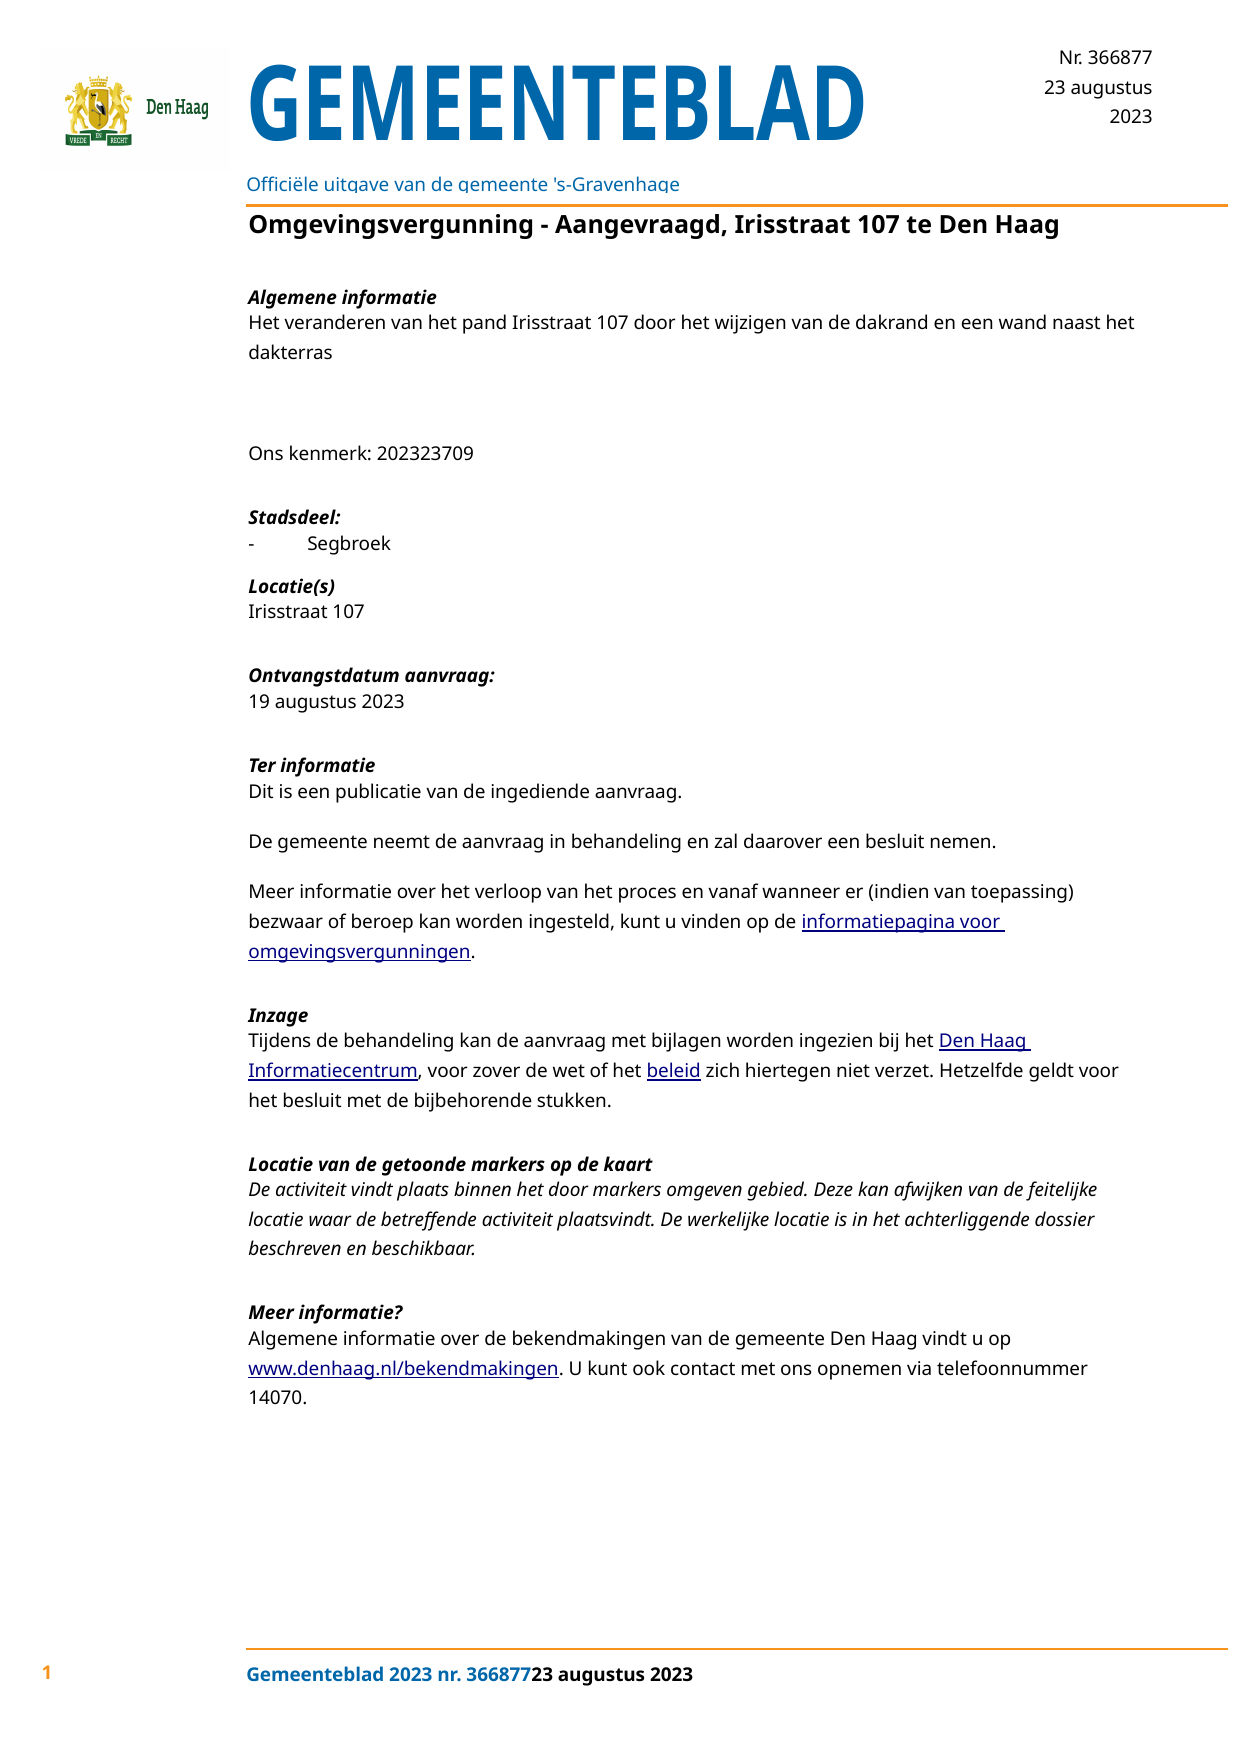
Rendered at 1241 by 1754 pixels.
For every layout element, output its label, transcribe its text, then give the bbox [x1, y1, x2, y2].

text Ons kenmerk: 202323709 [248, 440, 1152, 466]
text De gemeente neemt de aanvraag in behandeling en zal daarover een besluit nemen. [248, 828, 1152, 854]
text Tijdens de behandeling kan de aanvraag met bijlagen worden ingezien bij het Den Haag Informatiecentrum, voor zover de wet of het beleid zich hiertegen niet verzet. Hetzelfde geldt voor het besluit met de bijbehorende stukken. [248, 1028, 1152, 1112]
text Irisstraat 107 [248, 598, 1152, 624]
text Ter informatie [248, 752, 1152, 778]
text Ontvangstdatum aanvraag: [248, 662, 1152, 688]
list Segbroek [248, 530, 1152, 555]
text Het veranderen van het pand Irisstraat 107 door het wijzigen van de dakrand en een wand naast het dakterras [248, 309, 1152, 365]
text Stadsdeel: [248, 504, 1152, 530]
text Inzage [248, 1002, 1152, 1028]
text 19 augustus 2023 [248, 688, 1152, 714]
picture [41, 47, 231, 172]
text Locatie(s) [248, 573, 1152, 598]
text Omgevingsvergunning - Aangevraagd, Irisstraat 107 te Den Haag [248, 207, 1152, 241]
text Meer informatie over het verloop van het proces en vanaf wanneer er (indien van toepassing) bezwaar of beroep kan worden ingesteld, kunt u vinden op de informatiepagina voor omgevingsvergunningen. [248, 879, 1152, 964]
text Locatie van de getoonde markers op de kaart [248, 1151, 1152, 1176]
text Meer informatie? [248, 1299, 1152, 1325]
text Dit is een publicatie van de ingediende aanvraag. [248, 778, 1152, 804]
text Algemene informatie over de bekendmakingen van de gemeente Den Haag vindt u op www.denhaag.nl/bekendmakingen. U kunt ook contact met ons opnemen via telefoonnummer 14070. [248, 1325, 1152, 1410]
text Algemene informatie [248, 284, 1152, 309]
text De activiteit vindt plaats binnen het door markers omgeven gebied. Deze kan afwijken van de feitelijke locatie waar de betreffende activiteit plaatsvindt. De werkelijke locatie is in het achterliggende dossier beschreven en beschikbaar. [248, 1176, 1152, 1261]
